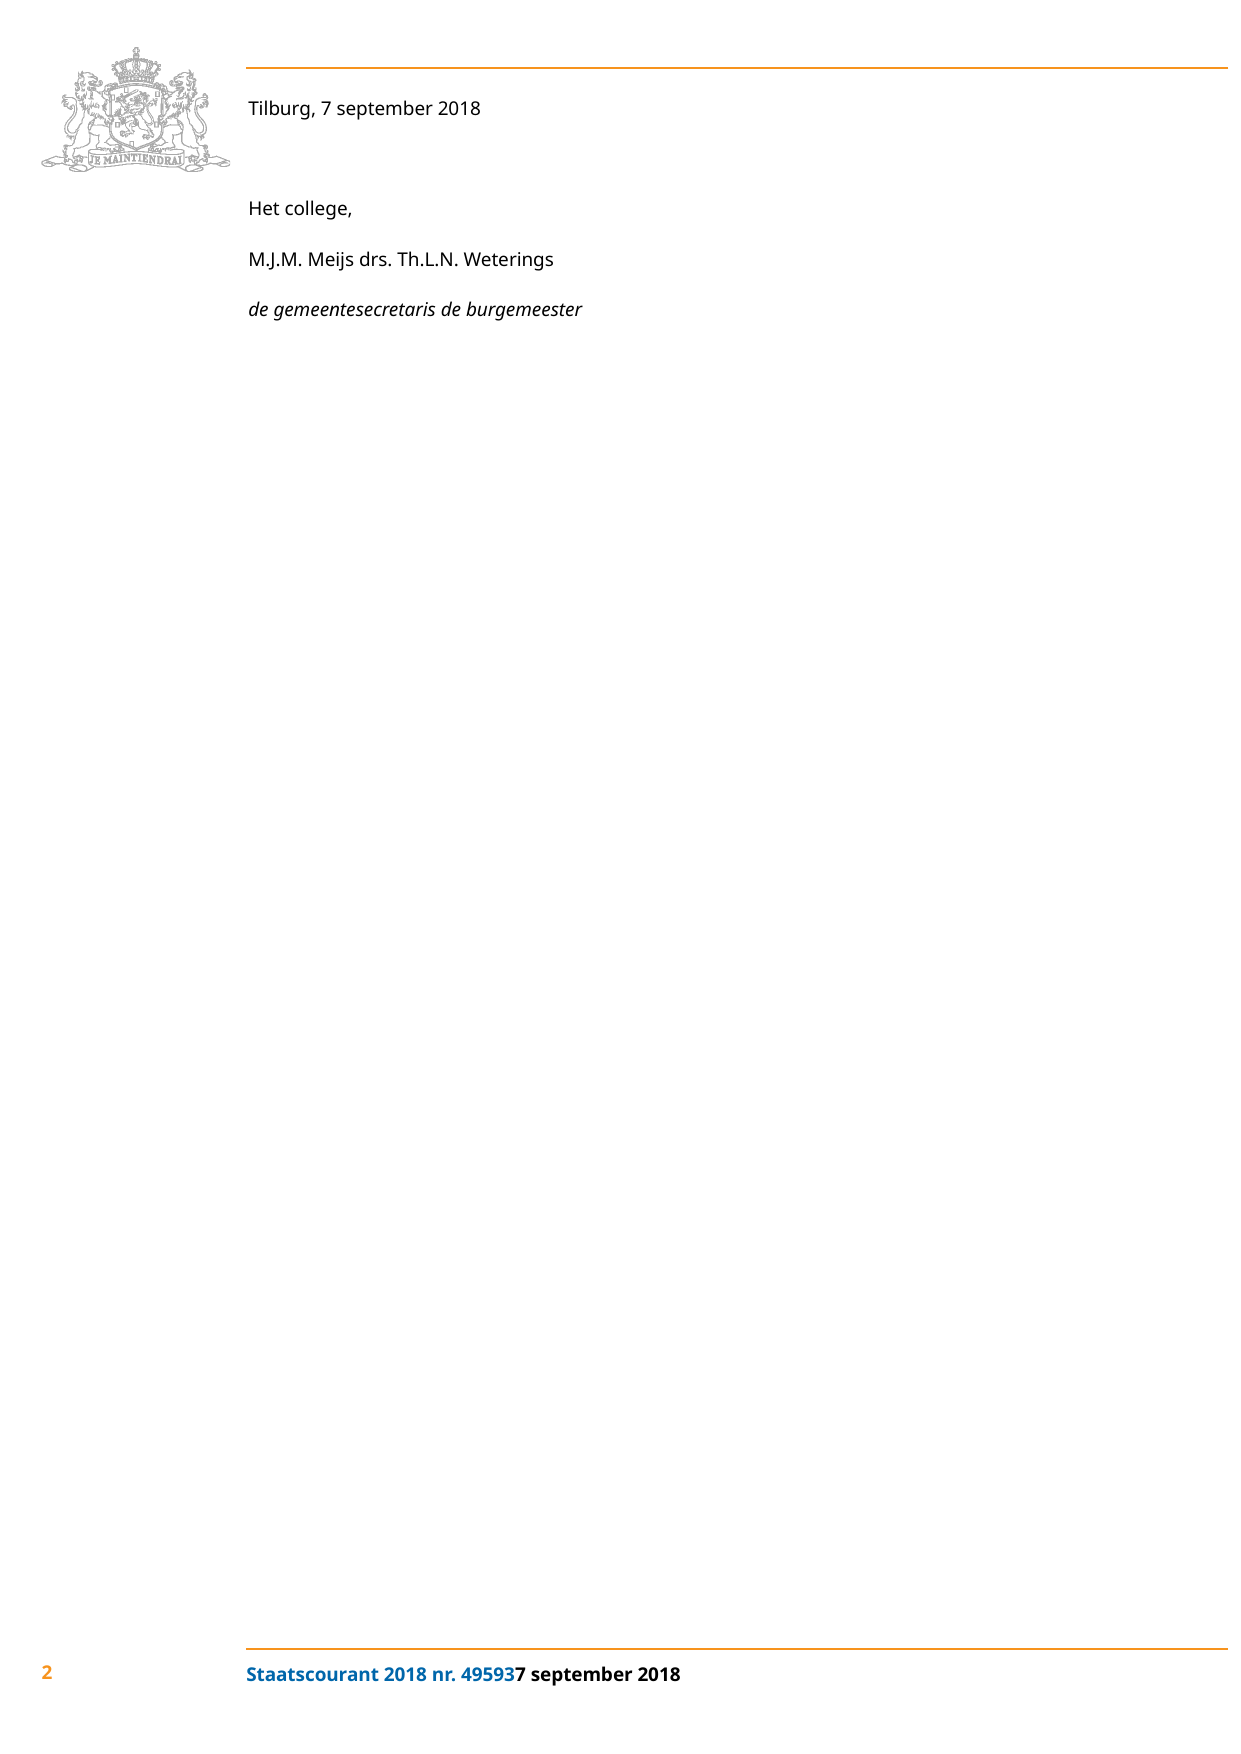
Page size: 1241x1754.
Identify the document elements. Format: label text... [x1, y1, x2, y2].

text de gemeentesecretaris de burgemeester [248, 296, 1152, 322]
text Tilburg, 7 september 2018 [248, 95, 1152, 121]
text M.J.M. Meijs drs. Th.L.N. Weterings [248, 246, 1152, 272]
picture [41, 47, 231, 172]
text Het college, [248, 196, 1152, 221]
